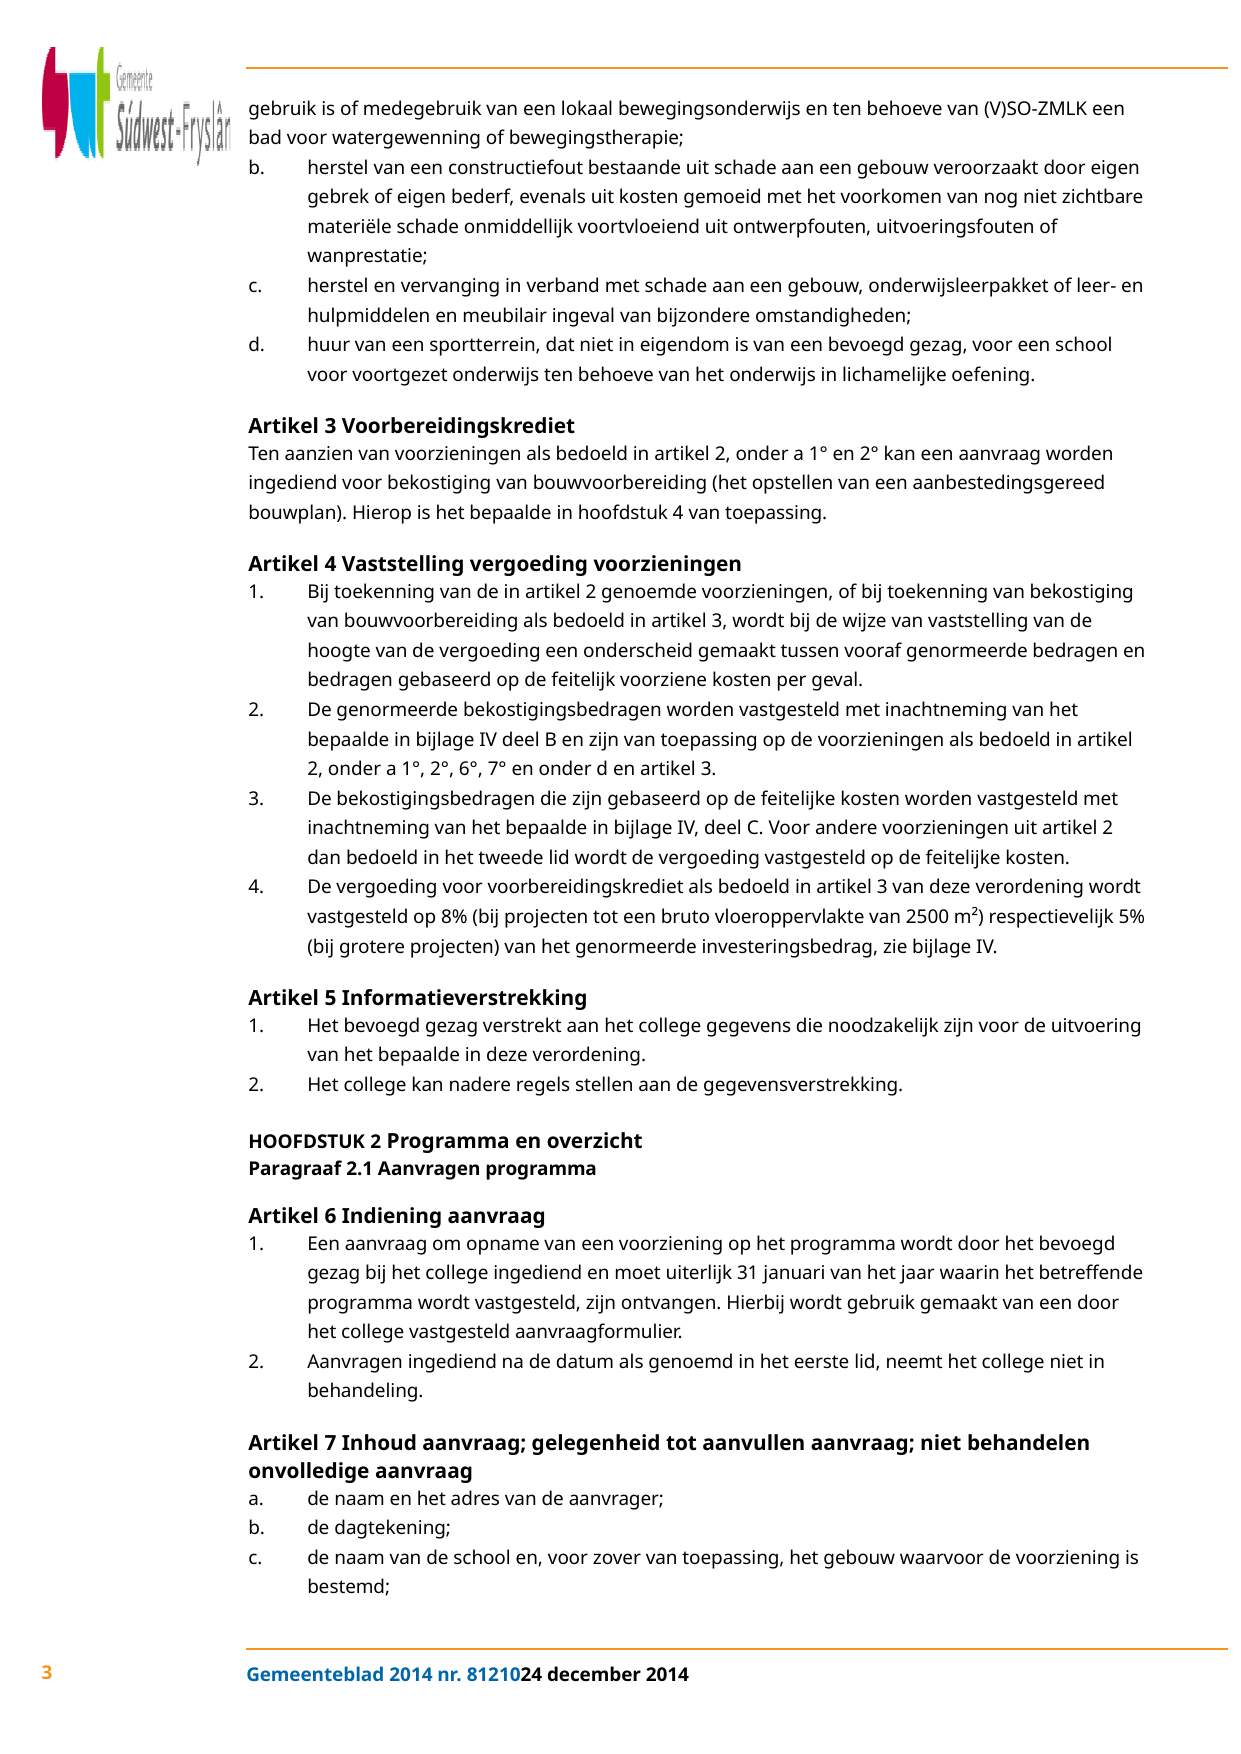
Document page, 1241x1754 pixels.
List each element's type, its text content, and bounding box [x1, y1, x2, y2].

text Paragraaf 2.1 Aanvragen programma [248, 1155, 1152, 1180]
text Artikel 5 Informatieverstrekking [248, 983, 1152, 1012]
text Artikel 6 Indiening aanvraag [248, 1201, 1152, 1230]
text Artikel 7 Inhoud aanvraag; gelegenheid tot aanvullen aanvraag; niet behandelen onvolledige aanvraag [248, 1428, 1152, 1485]
list Een aanvraag om opname van een voorziening op het programma wordt door het bevoegd gezag bij het college ingediend en moet uiterlijk 31 januari van het jaar waarin het betreffende programma wordt vastgesteld, zijn ontvangen. Hierbij wordt gebruik gemaakt van een door het college vastgesteld aanvraagformulier. [248, 1230, 1152, 1344]
picture [41, 47, 231, 172]
list de naam en het adres van de aanvrager; [248, 1485, 1152, 1511]
list de naam van de school en, voor zover van toepassing, het gebouw waarvoor de voorziening is bestemd; [248, 1544, 1152, 1599]
list De vergoeding voor voorbereidingskrediet als bedoeld in artikel 3 van deze verordening wordt vastgesteld op 8% (bij projecten tot een bruto vloeroppervlakte van 2500 m²) respectievelijk 5% (bij grotere projecten) van het genormeerde investeringsbedrag, zie bijlage IV. [248, 874, 1152, 959]
list Het bevoegd gezag verstrekt aan het college gegevens die noodzakelijk zijn voor de uitvoering van het bepaalde in deze verordening. [248, 1012, 1152, 1067]
text gebruik is of medegebruik van een lokaal bewegingsonderwijs en ten behoeve van (V)SO-ZMLK een bad voor watergewenning of bewegingstherapie; [248, 95, 1152, 150]
text HOOFDSTUK 2 Programma en overzicht [248, 1126, 1152, 1155]
text Ten aanzien van voorzieningen als bedoeld in artikel 2, onder a 1° en 2° kan een aanvraag worden ingediend voor bekostiging van bouwvoorbereiding (het opstellen van een aanbestedingsgereed bouwplan). Hierop is het bepaalde in hoofdstuk 4 van toepassing. [248, 440, 1152, 525]
list De bekostigingsbedragen die zijn gebaseerd op de feitelijke kosten worden vastgesteld met inachtneming van het bepaalde in bijlage IV, deel C. Voor andere voorzieningen uit artikel 2 dan bedoeld in het tweede lid wordt de vergoeding vastgesteld op de feitelijke kosten. [248, 785, 1152, 870]
list herstel en vervanging in verband met schade aan een gebouw, onderwijsleerpakket of leer- en hulpmiddelen en meubilair ingeval van bijzondere omstandigheden; [248, 272, 1152, 328]
list herstel van een constructiefout bestaande uit schade aan een gebouw veroorzaakt door eigen gebrek of eigen bederf, evenals uit kosten gemoeid met het voorkomen van nog niet zichtbare materiële schade onmiddellijk voortvloeiend uit ontwerpfouten, uitvoeringsfouten of wanprestatie; [248, 154, 1152, 268]
text Artikel 4 Vaststelling vergoeding voorzieningen [248, 549, 1152, 578]
list De genormeerde bekostigingsbedragen worden vastgesteld met inachtneming van het bepaalde in bijlage IV deel B en zijn van toepassing op de voorzieningen als bedoeld in artikel 2, onder a 1°, 2°, 6°, 7° en onder d en artikel 3. [248, 696, 1152, 781]
text Artikel 3 Voorbereidingskrediet [248, 411, 1152, 440]
list Aanvragen ingediend na de datum als genoemd in het eerste lid, neemt het college niet in behandeling. [248, 1348, 1152, 1403]
list huur van een sportterrein, dat niet in eigendom is van een bevoegd gezag, voor een school voor voortgezet onderwijs ten behoeve van het onderwijs in lichamelijke oefening. [248, 331, 1152, 387]
list Bij toekenning van de in artikel 2 genoemde voorzieningen, of bij toekenning van bekostiging van bouwvoorbereiding als bedoeld in artikel 3, wordt bij de wijze van vaststelling van de hoogte van de vergoeding een onderscheid gemaakt tussen vooraf genormeerde bedragen en bedragen gebaseerd op de feitelijk voorziene kosten per geval. [248, 578, 1152, 692]
list Het college kan nadere regels stellen aan de gegevensverstrekking. [248, 1071, 1152, 1097]
list de dagtekening; [248, 1514, 1152, 1540]
